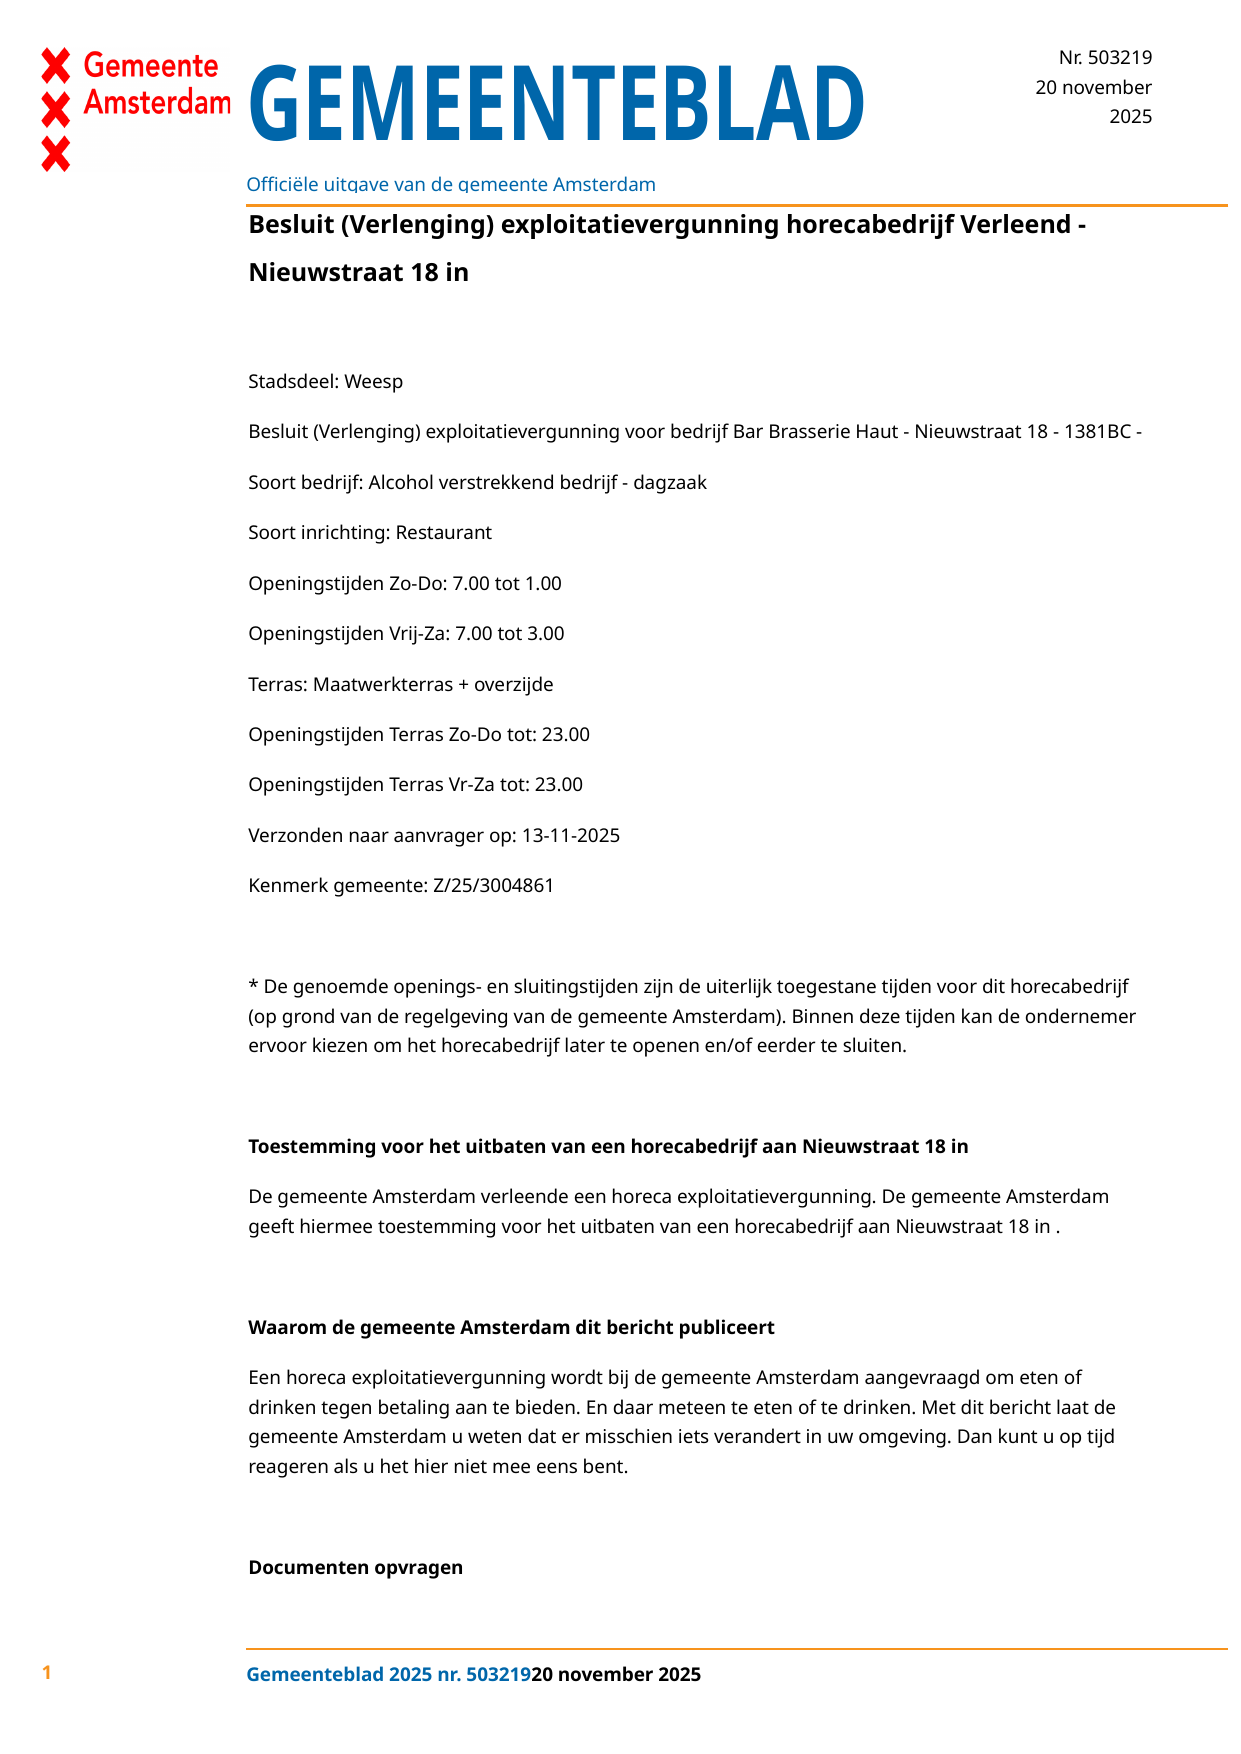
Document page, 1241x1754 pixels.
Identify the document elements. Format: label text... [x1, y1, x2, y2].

picture [41, 47, 231, 172]
text Een horeca exploitatievergunning wordt bij de gemeente Amsterdam aangevraagd om eten of drinken tegen betaling aan te bieden. En daar meteen te eten of te drinken. Met dit bericht laat de gemeente Amsterdam u weten dat er misschien iets verandert in uw omgeving. Dan kunt u op tijd reageren als u het hier niet mee eens bent. [248, 1364, 1152, 1479]
text Waarom de gemeente Amsterdam dit bericht publiceert [248, 1314, 1152, 1340]
text Terras: Maatwerkterras + overzijde [248, 671, 1152, 697]
text * De genoemde openings- en sluitingstijden zijn de uiterlijk toegestane tijden voor dit horecabedrijf (op grond van de regelgeving van de gemeente Amsterdam). Binnen deze tijden kan de ondernemer ervoor kiezen om het horecabedrijf later te openen en/of eerder te sluiten. [248, 973, 1152, 1058]
text Openingstijden Terras Zo-Do tot: 23.00 [248, 721, 1152, 747]
text Besluit (Verlenging) exploitatievergunning voor bedrijf Bar Brasserie Haut - Nieuwstraat 18 - 1381BC - [248, 419, 1152, 444]
text Kenmerk gemeente: Z/25/3004861 [248, 872, 1152, 898]
text Openingstijden Terras Vr-Za tot: 23.00 [248, 772, 1152, 797]
text Openingstijden Vrij-Za: 7.00 tot 3.00 [248, 620, 1152, 646]
text Soort inrichting: Restaurant [248, 519, 1152, 545]
text Stadsdeel: Weesp [248, 368, 1152, 394]
text De gemeente Amsterdam verleende een horeca exploitatievergunning. De gemeente Amsterdam geeft hiermee toestemming voor het uitbaten van een horecabedrijf aan Nieuwstraat 18 in . [248, 1184, 1152, 1239]
text Soort bedrijf: Alcohol verstrekkend bedrijf - dagzaak [248, 469, 1152, 495]
text Besluit (Verlenging) exploitatievergunning horecabedrijf Verleend - Nieuwstraat 18 in [248, 207, 1152, 288]
text Openingstijden Zo-Do: 7.00 tot 1.00 [248, 570, 1152, 596]
text Documenten opvragen [248, 1554, 1152, 1580]
text Verzonden naar aanvrager op: 13-11-2025 [248, 822, 1152, 848]
text Toestemming voor het uitbaten van een horecabedrijf aan Nieuwstraat 18 in [248, 1133, 1152, 1159]
